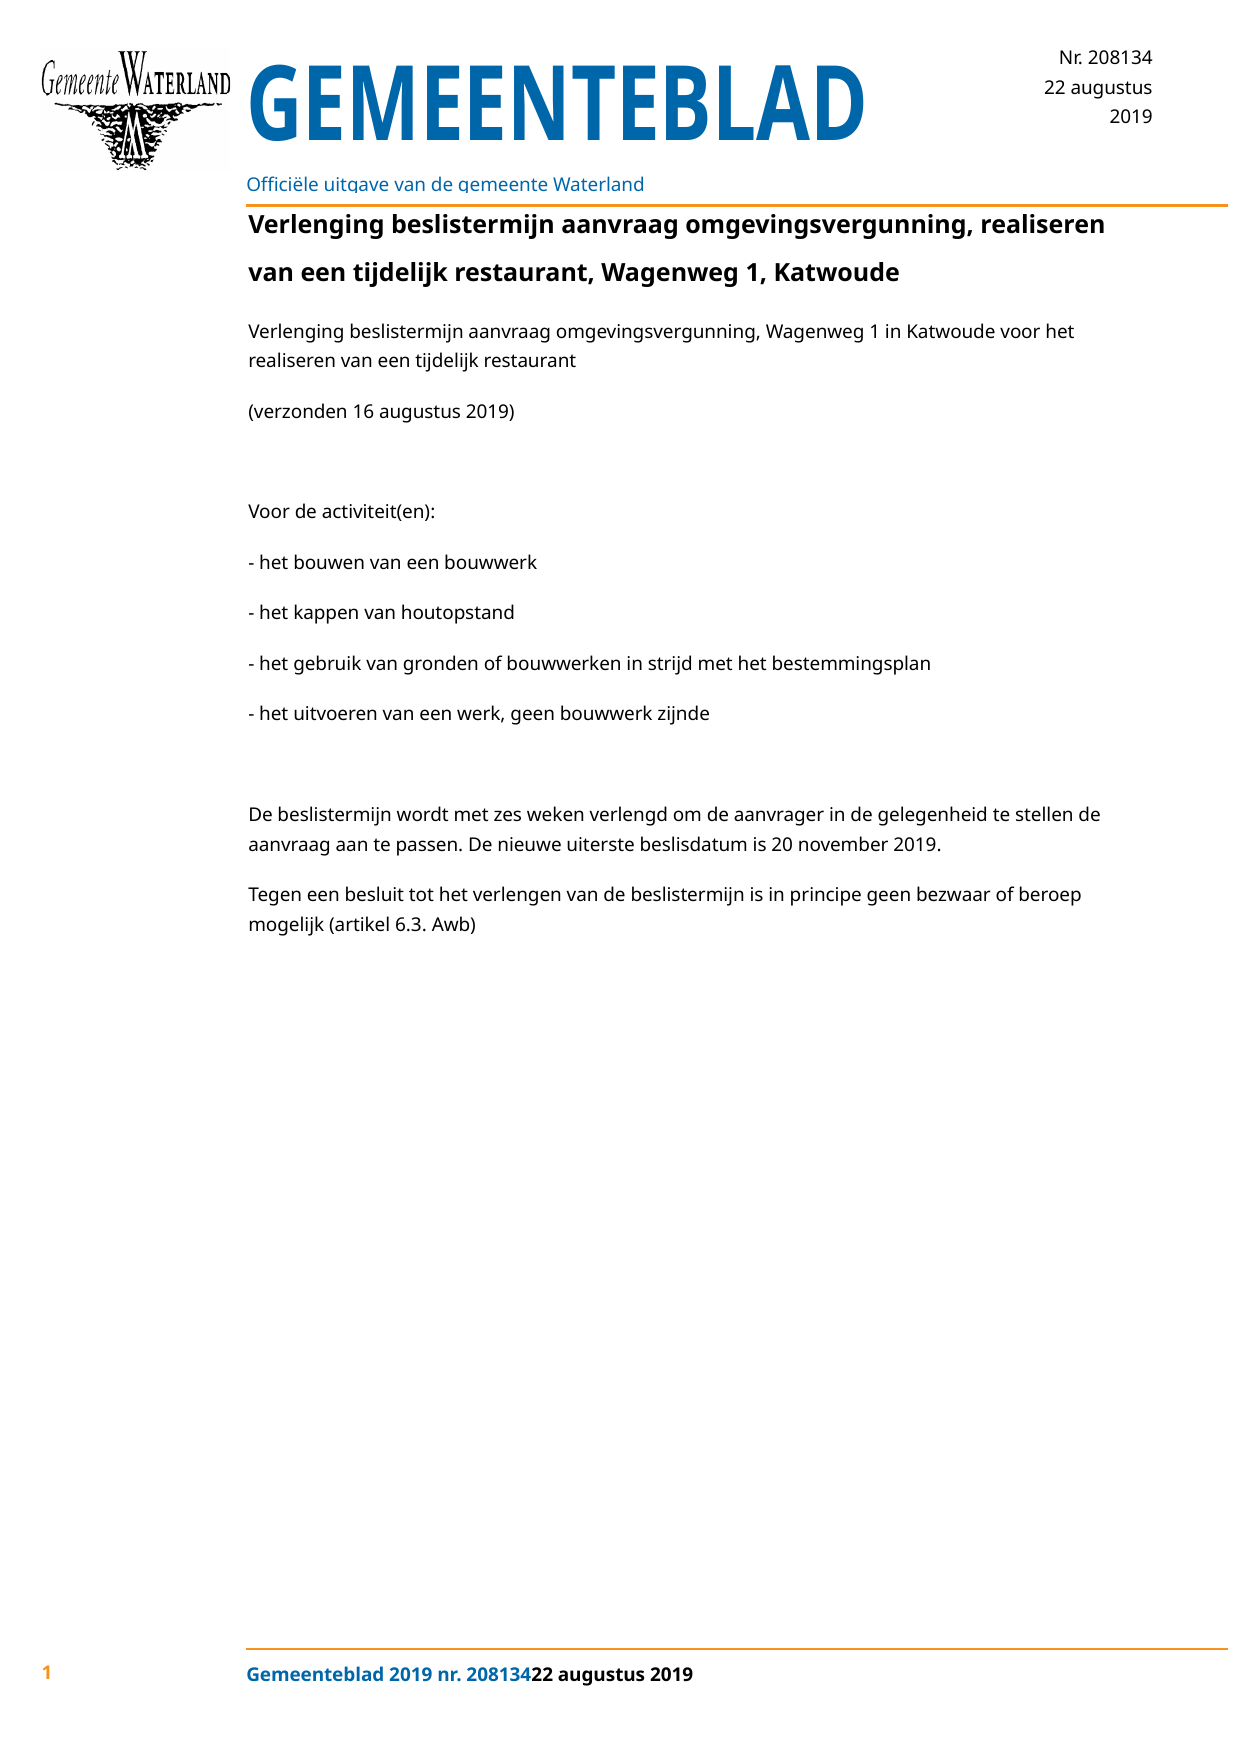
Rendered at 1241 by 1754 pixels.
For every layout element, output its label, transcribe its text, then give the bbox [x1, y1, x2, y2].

text Verlenging beslistermijn aanvraag omgevingsvergunning, Wagenweg 1 in Katwoude voor het realiseren van een tijdelijk restaurant [248, 318, 1152, 373]
text - het kappen van houtopstand [248, 599, 1152, 625]
text - het uitvoeren van een werk, geen bouwwerk zijnde [248, 700, 1152, 726]
text Tegen een besluit tot het verlengen van de beslistermijn is in principe geen bezwaar of beroep mogelijk (artikel 6.3. Awb) [248, 881, 1152, 937]
text De beslistermijn wordt met zes weken verlengd om de aanvrager in de gelegenheid te stellen de aanvraag aan te passen. De nieuwe uiterste beslisdatum is 20 november 2019. [248, 801, 1152, 857]
text Voor de activiteit(en): [248, 499, 1152, 524]
text - het bouwen van een bouwwerk [248, 549, 1152, 575]
text - het gebruik van gronden of bouwwerken in strijd met het bestemmingsplan [248, 650, 1152, 676]
text Verlenging beslistermijn aanvraag omgevingsvergunning, realiseren van een tijdelijk restaurant, Wagenweg 1, Katwoude [248, 207, 1152, 288]
picture [41, 47, 231, 172]
text (verzonden 16 augustus 2019) [248, 398, 1152, 424]
